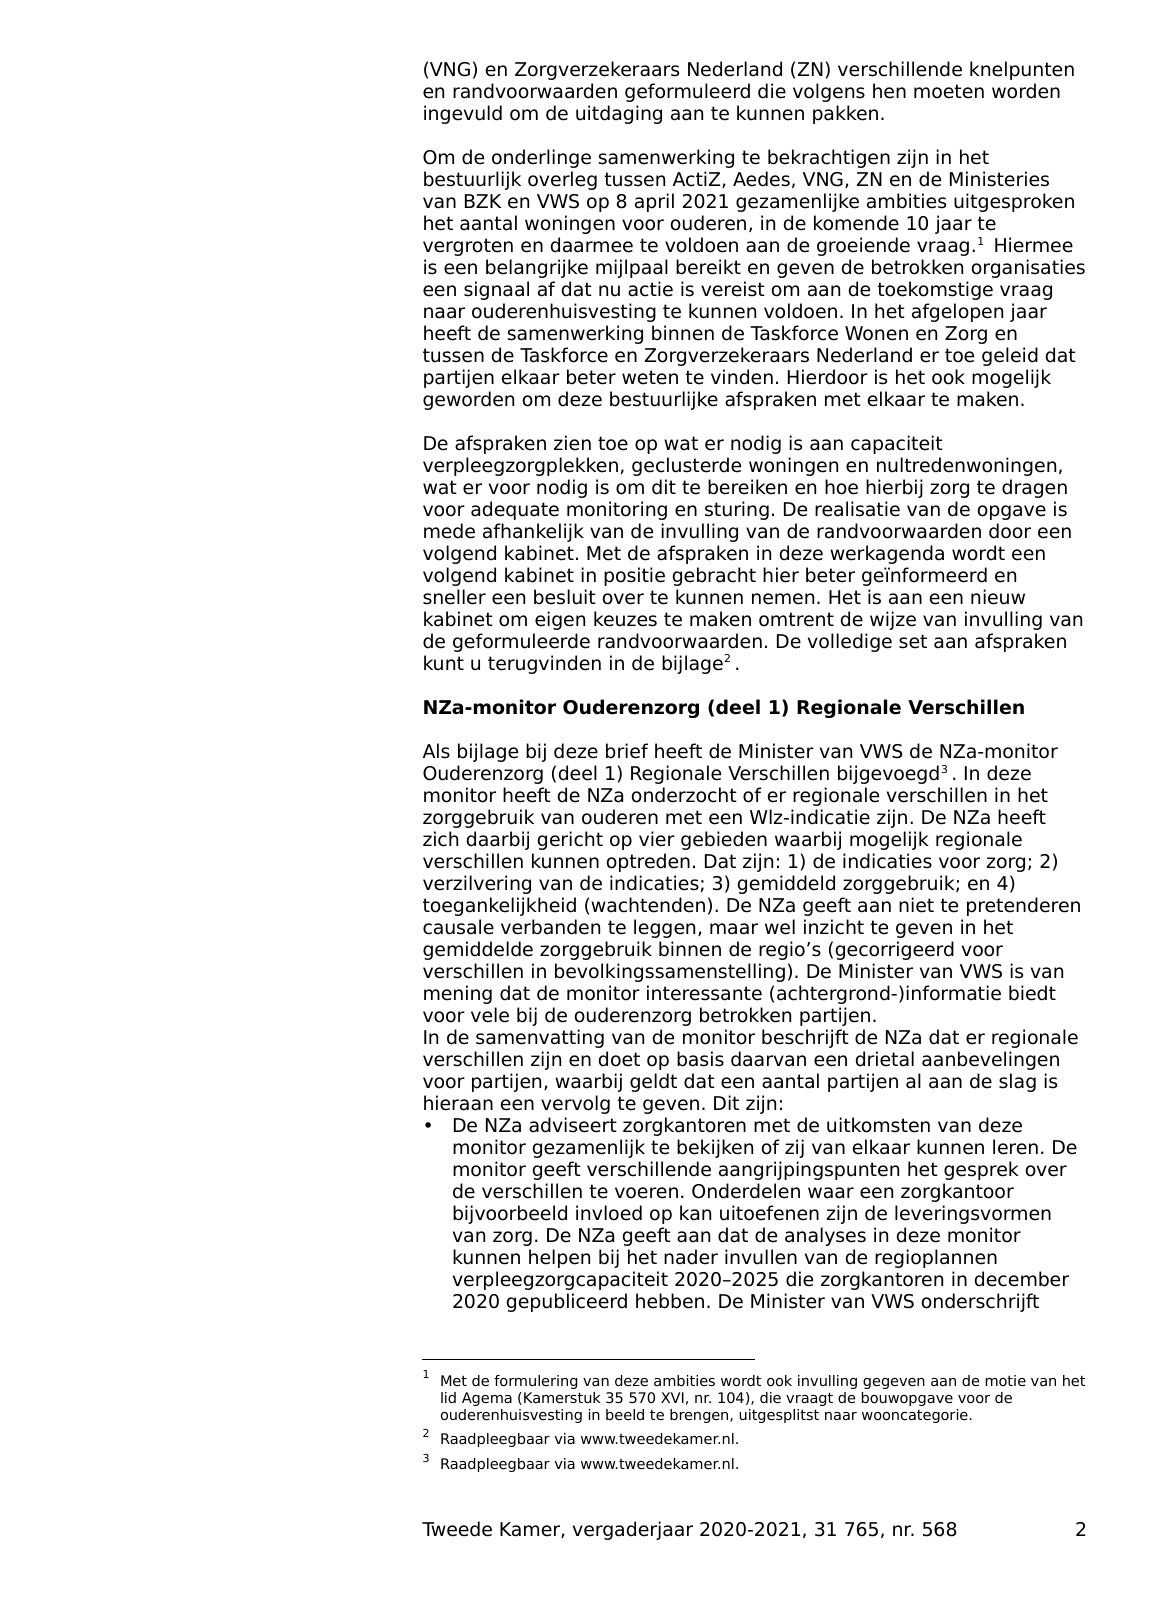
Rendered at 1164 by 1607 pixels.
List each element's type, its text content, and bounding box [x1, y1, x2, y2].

text (VNG) en Zorgverzekeraars Nederland (ZN) verschillende knelpunten en randvoorwaarden geformuleerd die volgens hen moeten worden ingevuld om de uitdaging aan te kunnen pakken. [422, 59, 1087, 125]
text Als bijlage bij deze brief heeft de Minister van VWS de NZa-monitor Ouderenzorg (deel 1) Regionale Verschillen bijgevoegd. In deze monitor heeft de NZa onderzocht of er regionale verschillen in het zorggebruik van ouderen met een Wlz-indicatie zijn. De NZa heeft zich daarbij gericht op vier gebieden waarbij mogelijk regionale verschillen kunnen optreden. Dat zijn: 1) de indicaties voor zorg; 2) verzilvering van de indicaties; 3) gemiddeld zorggebruik; en 4) toegankelijkheid (wachtenden). De NZa geeft aan niet te pretenderen causale verbanden te leggen, maar wel inzicht te geven in het gemiddelde zorggebruik binnen de regio’s (gecorrigeerd voor verschillen in bevolkingssamenstelling). De Minister van VWS is van mening dat de monitor interessante (achtergrond-)informatie biedt voor vele bij de ouderenzorg betrokken partijen. [422, 741, 1087, 1027]
text Met de formulering van deze ambities wordt ook invulling gegeven aan de motie van het lid Agema (Kamerstuk 35 570 XVI, nr. 104), die vraagt de bouwopgave voor de ouderenhuisvesting in beeld te brengen, uitgesplitst naar wooncategorie. [422, 1368, 1087, 1424]
text De afspraken zien toe op wat er nodig is aan capaciteit verpleegzorgplekken, geclusterde woningen en nultredenwoningen, wat er voor nodig is om dit te bereiken en hoe hierbij zorg te dragen voor adequate monitoring en sturing. De realisatie van de opgave is mede afhankelijk van de invulling van de randvoorwaarden door een volgend kabinet. Met de afspraken in deze werkagenda wordt een volgend kabinet in positie gebracht hier beter geïnformeerd en sneller een besluit over te kunnen nemen. Het is aan een nieuw kabinet om eigen keuzes te maken omtrent de wijze van invulling van de geformuleerde randvoorwaarden. De volledige set aan afspraken kunt u terugvinden in de bijlage. [422, 433, 1087, 675]
text In de samenvatting van de monitor beschrijft de NZa dat er regionale verschillen zijn en doet op basis daarvan een drietal aanbevelingen voor partijen, waarbij geldt dat een aantal partijen al aan de slag is hieraan een vervolg te geven. Dit zijn: [422, 1027, 1087, 1115]
subtitle NZa-monitor Ouderenzorg (deel 1) Regionale Verschillen [422, 697, 1087, 719]
text Raadpleegbaar via www.tweedekamer.nl. [422, 1452, 1087, 1474]
text • De NZa adviseert zorgkantoren met de uitkomsten van deze monitor gezamenlijk te bekijken of zij van elkaar kunnen leren. De monitor geeft verschillende aangrijpingspunten het gesprek over de verschillen te voeren. Onderdelen waar een zorgkantoor bijvoorbeeld invloed op kan uitoefenen zijn de leveringsvormen van zorg. De NZa geeft aan dat de analyses in deze monitor kunnen helpen bij het nader invullen van de regioplannen verpleegzorgcapaciteit 2020–2025 die zorgkantoren in december 2020 gepubliceerd hebben. De Minister van VWS onderschrijft [422, 1115, 1087, 1313]
text Raadpleegbaar via www.tweedekamer.nl. [422, 1427, 1087, 1449]
text Om de onderlinge samenwerking te bekrachtigen zijn in het bestuurlijk overleg tussen ActiZ, Aedes, VNG, ZN en de Ministeries van BZK en VWS op 8 april 2021 gezamenlijke ambities uitgesproken het aantal woningen voor ouderen, in de komende 10 jaar te vergroten en daarmee te voldoen aan de groeiende vraag. Hiermee is een belangrijke mijlpaal bereikt en geven de betrokken organisaties een signaal af dat nu actie is vereist om aan de toekomstige vraag naar ouderenhuisvesting te kunnen voldoen. In het afgelopen jaar heeft de samenwerking binnen de Taskforce Wonen en Zorg en tussen de Taskforce en Zorgverzekeraars Nederland er toe geleid dat partijen elkaar beter weten te vinden. Hierdoor is het ook mogelijk geworden om deze bestuurlijke afspraken met elkaar te maken. [422, 147, 1087, 411]
